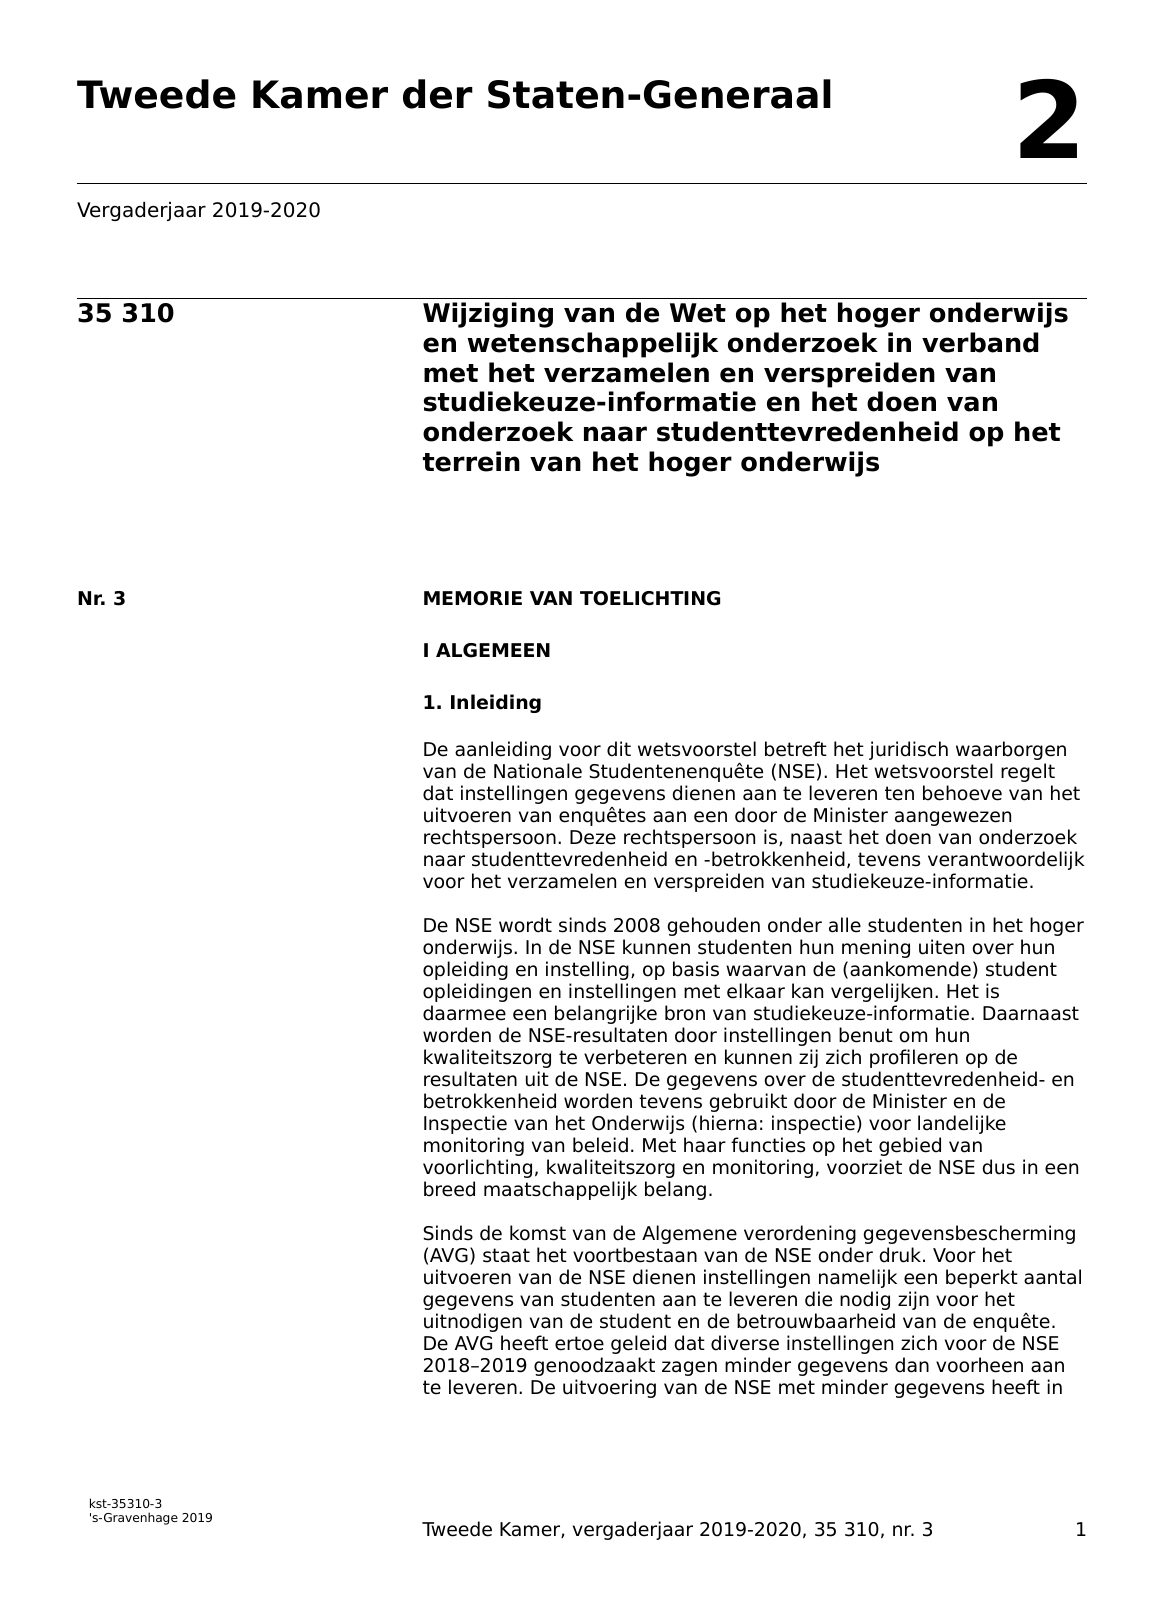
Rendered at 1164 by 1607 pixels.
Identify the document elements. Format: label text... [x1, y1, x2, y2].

text De NSE wordt sinds 2008 gehouden onder alle studenten in het hoger onderwijs. In de NSE kunnen studenten hun mening uiten over hun opleiding en instelling, op basis waarvan de (aankomende) student opleidingen en instellingen met elkaar kan vergelijken. Het is daarmee een belangrijke bron van studiekeuze-informatie. Daarnaast worden de NSE-resultaten door instellingen benut om hun kwaliteitszorg te verbeteren en kunnen zij zich profileren op de resultaten uit de NSE. De gegevens over de studenttevredenheid- en betrokkenheid worden tevens gebruikt door de Minister en de Inspectie van het Onderwijs (hierna: inspectie) voor landelijke monitoring van beleid. Met haar functies op het gebied van voorlichting, kwaliteitszorg en monitoring, voorziet de NSE dus in een breed maatschappelijk belang. [422, 915, 1087, 1201]
text 's-Gravenhage 2019 [88, 1511, 323, 1525]
subtitle 1. Inleiding [422, 692, 1087, 714]
subtitle Nr. 3 MEMORIE VAN TOELICHTING [77, 588, 1087, 610]
text kst-35310-3 [88, 1497, 323, 1511]
table_cell Vergaderjaar 2019-2020 [77, 184, 1087, 298]
subtitle I ALGEMEEN [422, 640, 1087, 662]
text De aanleiding voor dit wetsvoorstel betreft het juridisch waarborgen van de Nationale Studentenenquête (NSE). Het wetsvoorstel regelt dat instellingen gegevens dienen aan te leveren ten behoeve van het uitvoeren van enquêtes aan een door de Minister aangewezen rechtspersoon. Deze rechtspersoon is, naast het doen van onderzoek naar studenttevredenheid en -betrokkenheid, tevens verantwoordelijk voor het verzamelen en verspreiden van studiekeuze-informatie. [422, 739, 1087, 893]
subtitle 35 310 Wijziging van de Wet op het hoger onderwijs en wetenschappelijk onderzoek in verband met het verzamelen en verspreiden van studiekeuze-informatie en het doen van onderzoek naar studenttevredenheid op het terrein van het hoger onderwijs [77, 299, 1087, 477]
text Sinds de komst van de Algemene verordening gegevensbescherming (AVG) staat het voortbestaan van de NSE onder druk. Voor het uitvoeren van de NSE dienen instellingen namelijk een beperkt aantal gegevens van studenten aan te leveren die nodig zijn voor het uitnodigen van de student en de betrouwbaarheid van de enquête. De AVG heeft ertoe geleid dat diverse instellingen zich voor de NSE 2018–2019 genoodzaakt zagen minder gegevens dan voorheen aan te leveren. De uitvoering van de NSE met minder gegevens heeft in [422, 1223, 1087, 1399]
table_header 2 [886, 59, 1087, 183]
table_header Tweede Kamer der Staten-Generaal [77, 59, 886, 183]
